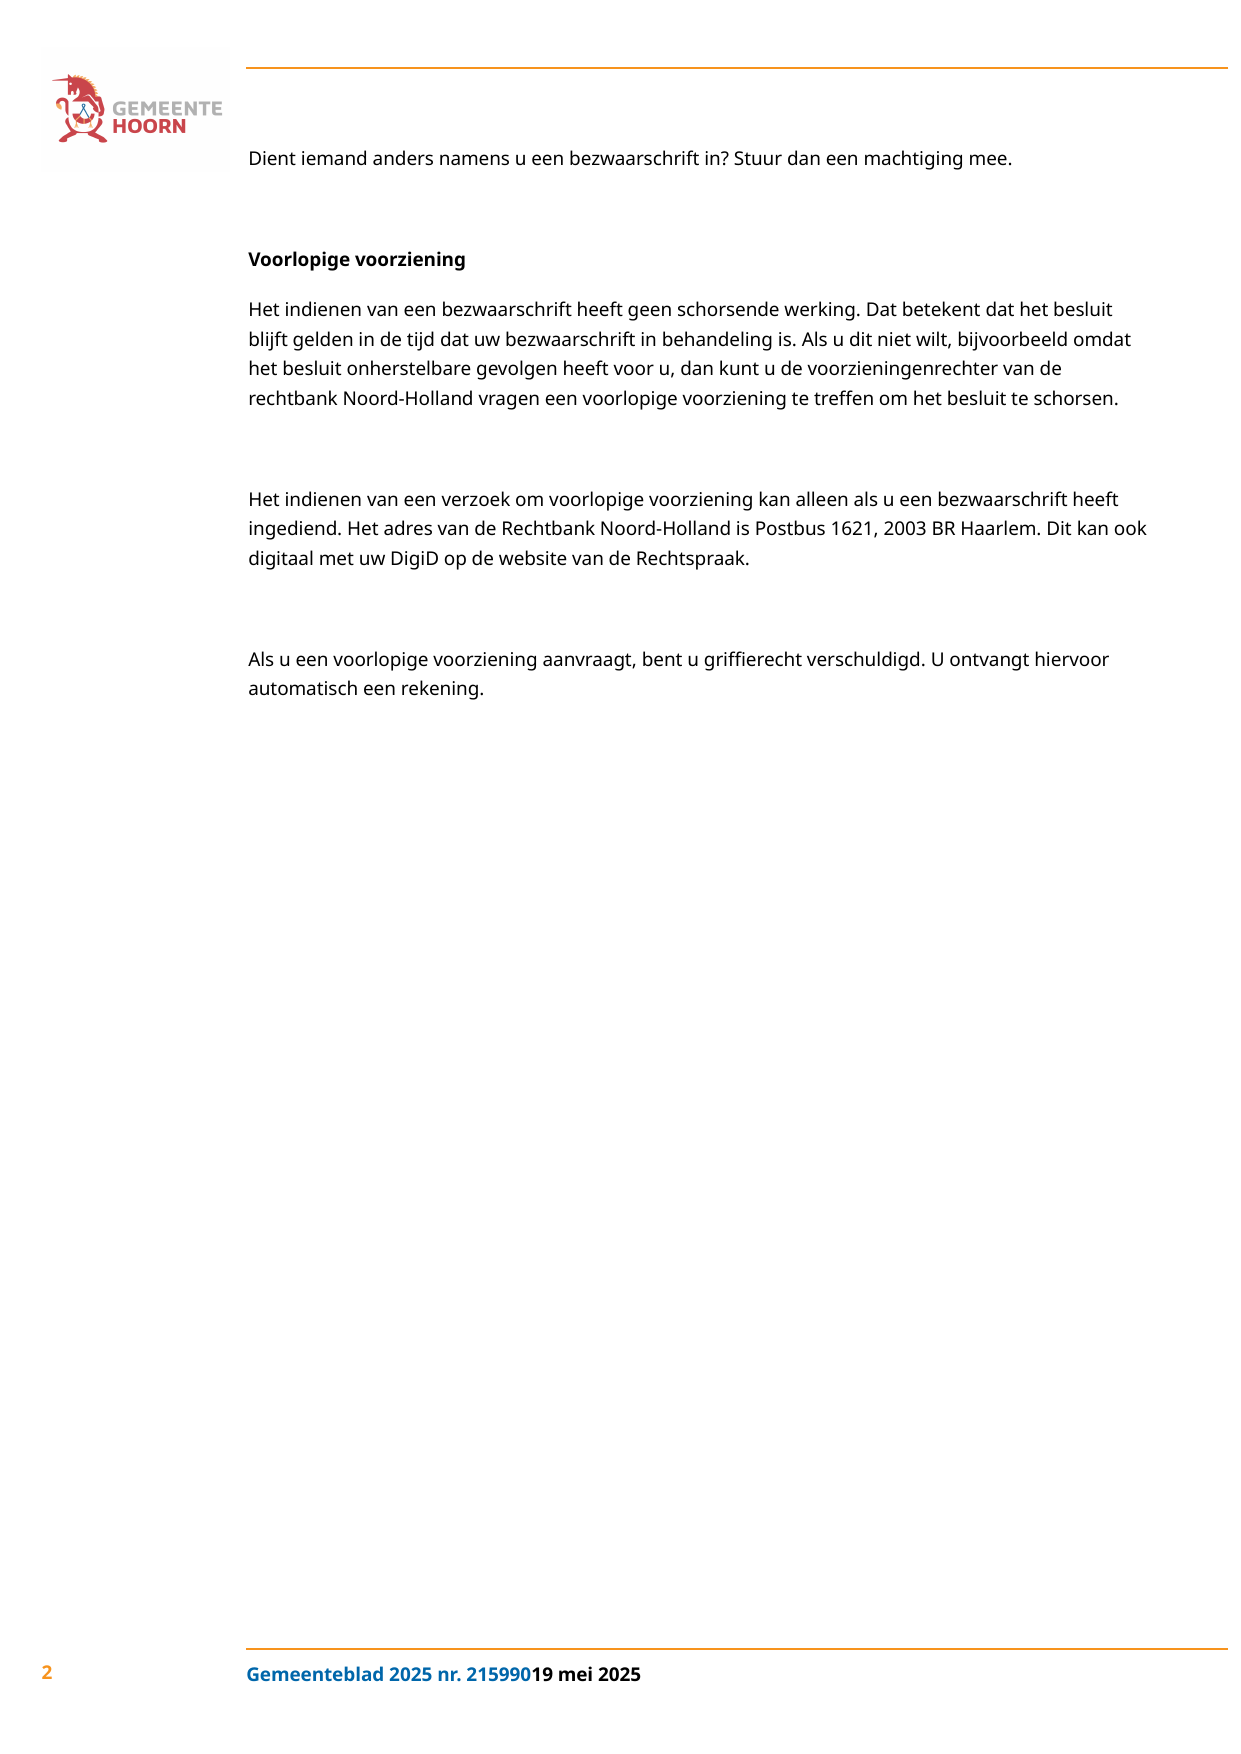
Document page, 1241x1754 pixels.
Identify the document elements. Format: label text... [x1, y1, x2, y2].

picture [41, 47, 231, 172]
text Het indienen van een verzoek om voorlopige voorziening kan alleen als u een bezwaarschrift heeft ingediend. Het adres van de Rechtbank Noord-Holland is Postbus 1621, 2003 BR Haarlem. Dit kan ook digitaal met uw DigiD op de website van de Rechtspraak. [248, 486, 1152, 571]
text Voorlopige voorziening [248, 246, 1152, 272]
text Het indienen van een bezwaarschrift heeft geen schorsende werking. Dat betekent dat het besluit blijft gelden in de tijd dat uw bezwaarschrift in behandeling is. Als u dit niet wilt, bijvoorbeeld omdat het besluit onherstelbare gevolgen heeft voor u, dan kunt u de voorzieningenrechter van de rechtbank Noord-Holland vragen een voorlopige voorziening te treffen om het besluit te schorsen. [248, 296, 1152, 411]
text Dient iemand anders namens u een bezwaarschrift in? Stuur dan een machtiging mee. [248, 145, 1152, 171]
text Als u een voorlopige voorziening aanvraagt, bent u griffierecht verschuldigd. U ontvangt hiervoor automatisch een rekening. [248, 646, 1152, 701]
